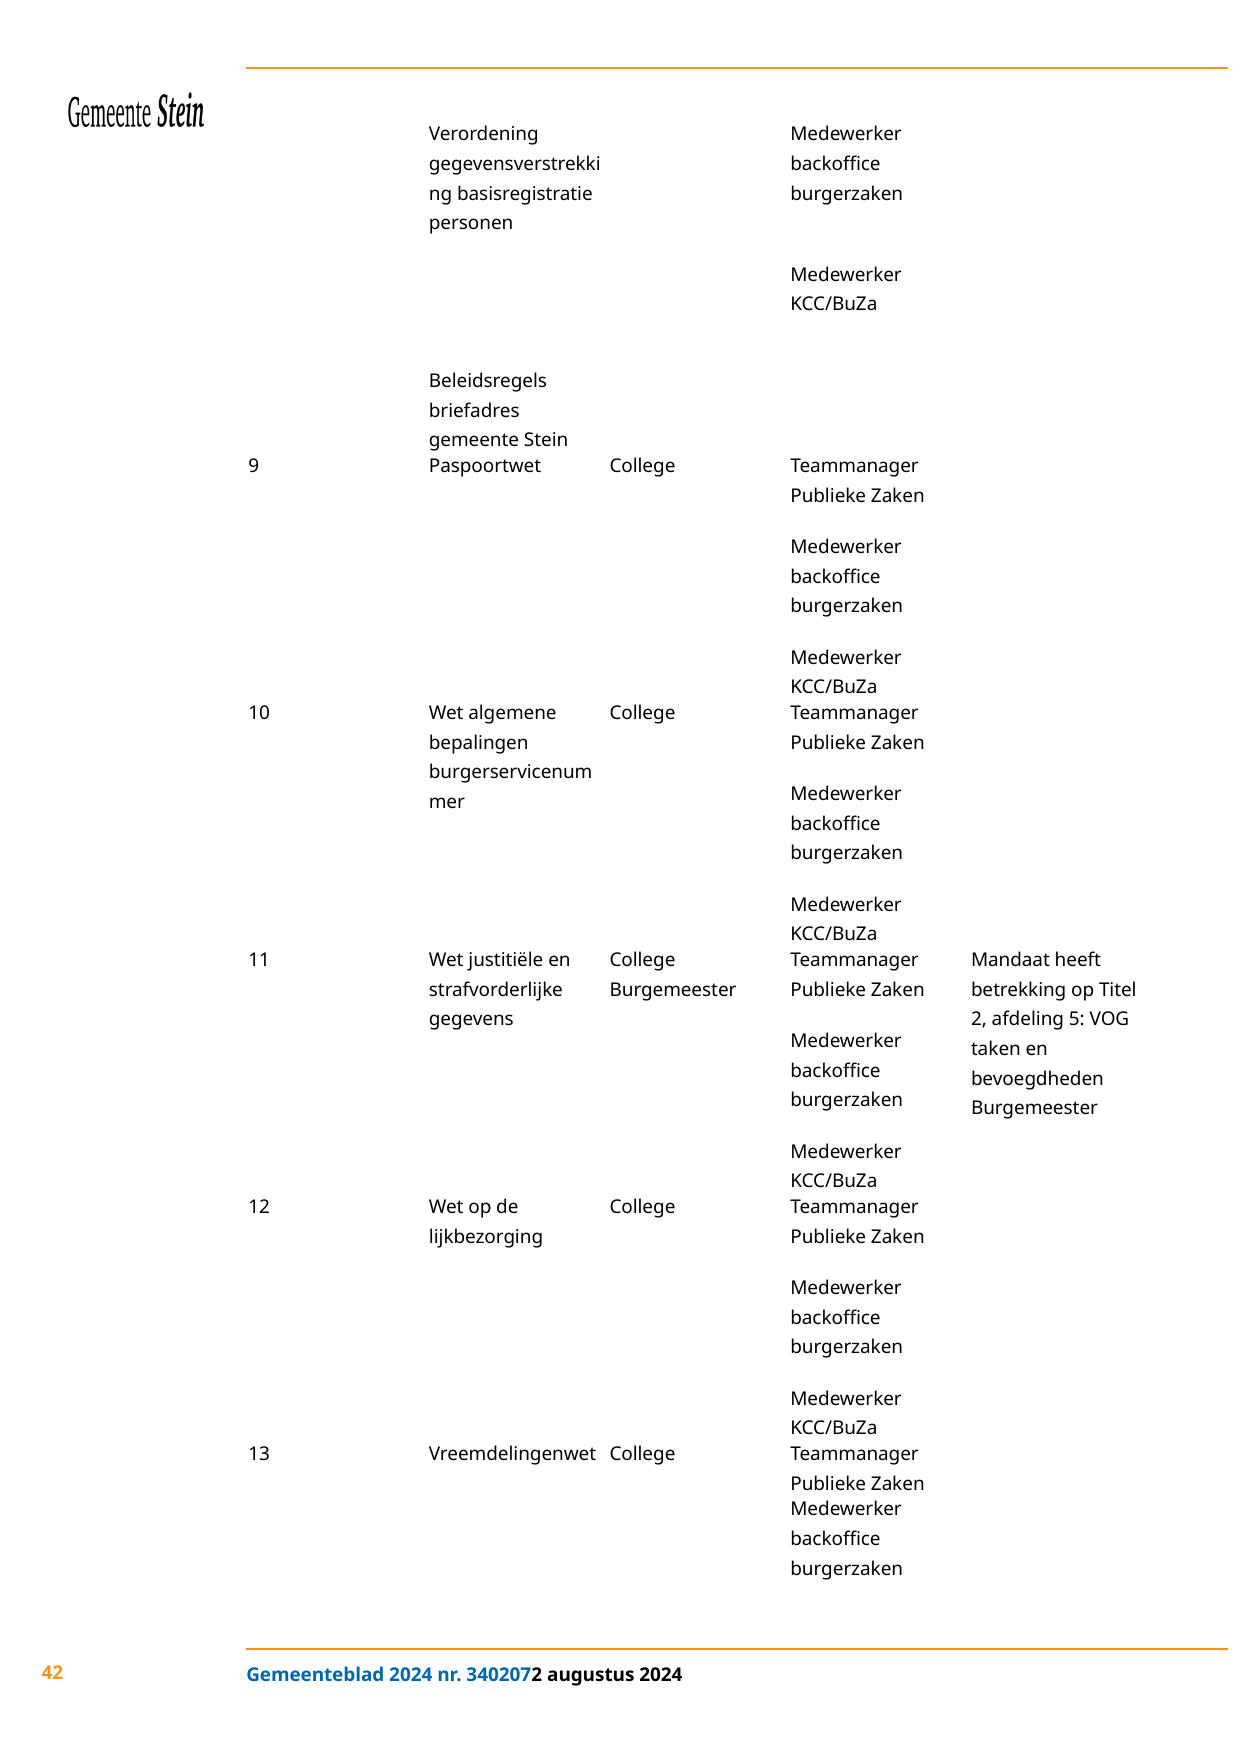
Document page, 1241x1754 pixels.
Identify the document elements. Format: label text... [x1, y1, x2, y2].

table_cell 10 [248, 699, 429, 946]
table_cell [248, 316, 429, 342]
table_cell [609, 316, 790, 342]
table_cell [971, 453, 1152, 699]
table_cell [790, 316, 971, 342]
table_cell Medewerker KCC/BuZa [790, 644, 971, 699]
table_cell Medewerker backoffice burgerzaken [790, 1496, 971, 1581]
table_cell Vreemdelingenwet [429, 1440, 609, 1581]
table_cell Mandaat heeft betrekking op Titel 2, afdeling 5: VOG taken en bevoegdheden Burgemeester [971, 946, 1152, 1193]
table_cell [790, 865, 971, 891]
table_cell [790, 1002, 971, 1027]
table_cell [790, 618, 971, 644]
table_cell [790, 755, 971, 780]
table_cell [790, 1112, 971, 1138]
table_cell [429, 316, 609, 342]
table_cell [609, 342, 790, 367]
picture [41, 47, 231, 172]
table_cell [790, 342, 971, 367]
table_cell Teammanager Publieke Zaken [790, 1440, 971, 1496]
table_cell [971, 1440, 1152, 1581]
table_cell Paspoortwet [429, 453, 609, 699]
table_cell Medewerker KCC/BuZa [790, 1385, 971, 1440]
table_cell [790, 1249, 971, 1274]
table_cell Teammanager Publieke Zaken [790, 699, 971, 755]
table_cell Wet justitiële en strafvorderlijke gegevens [429, 946, 609, 1193]
table_cell [429, 95, 609, 121]
table_cell College [609, 1193, 790, 1440]
table_cell Medewerker KCC/BuZa [790, 261, 971, 316]
table_cell [609, 1581, 790, 1606]
table_cell Medewerker backoffice burgerzaken [790, 1274, 971, 1359]
table_cell [429, 342, 609, 367]
table_cell [790, 235, 971, 261]
table_cell 13 [248, 1440, 429, 1581]
table_cell [248, 95, 429, 316]
table_cell 9 [248, 453, 429, 699]
table_cell [971, 316, 1152, 342]
table_cell College Burgemeester [609, 946, 790, 1193]
table_cell [429, 1581, 609, 1606]
table_cell [429, 261, 609, 316]
table_cell [790, 368, 971, 452]
table_cell [790, 1359, 971, 1385]
table_cell College [609, 699, 790, 946]
table_cell Teammanager Publieke Zaken [790, 453, 971, 508]
table_cell [429, 235, 609, 261]
table_cell Medewerker KCC/BuZa [790, 1138, 971, 1193]
table_cell Medewerker backoffice burgerzaken [790, 780, 971, 865]
table_cell 12 [248, 1193, 429, 1440]
table_cell Wet algemene bepalingen burgerservicenummer [429, 699, 609, 946]
table_cell Wet op de lijkbezorging [429, 1193, 609, 1440]
table_cell [971, 1193, 1152, 1440]
table_cell 11 [248, 946, 429, 1193]
table_cell [971, 342, 1152, 367]
table_cell Medewerker KCC/BuZa [790, 891, 971, 946]
table_cell [248, 368, 429, 452]
table_cell [790, 508, 971, 533]
table_cell Teammanager Publieke Zaken [790, 1193, 971, 1249]
table_cell Beleidsregels briefadres gemeente Stein [429, 368, 609, 452]
table_cell [790, 1581, 971, 1606]
table_cell [609, 95, 790, 316]
table_cell [790, 95, 971, 121]
table_cell Medewerker backoffice burgerzaken [790, 121, 971, 235]
table_cell College [609, 453, 790, 699]
table_cell [971, 1581, 1152, 1606]
table_cell [248, 1581, 429, 1606]
table_cell Teammanager Publieke Zaken [790, 946, 971, 1002]
table_cell [248, 342, 429, 367]
table_cell College [609, 1440, 790, 1581]
table_cell Medewerker backoffice burgerzaken [790, 534, 971, 618]
table_cell [971, 368, 1152, 452]
table_cell [971, 95, 1152, 316]
table_cell Medewerker backoffice burgerzaken [790, 1028, 971, 1112]
table_cell Verordening gegevensverstrekking basisregistratie personen [429, 121, 609, 235]
table_cell [971, 699, 1152, 946]
table_cell [609, 368, 790, 452]
